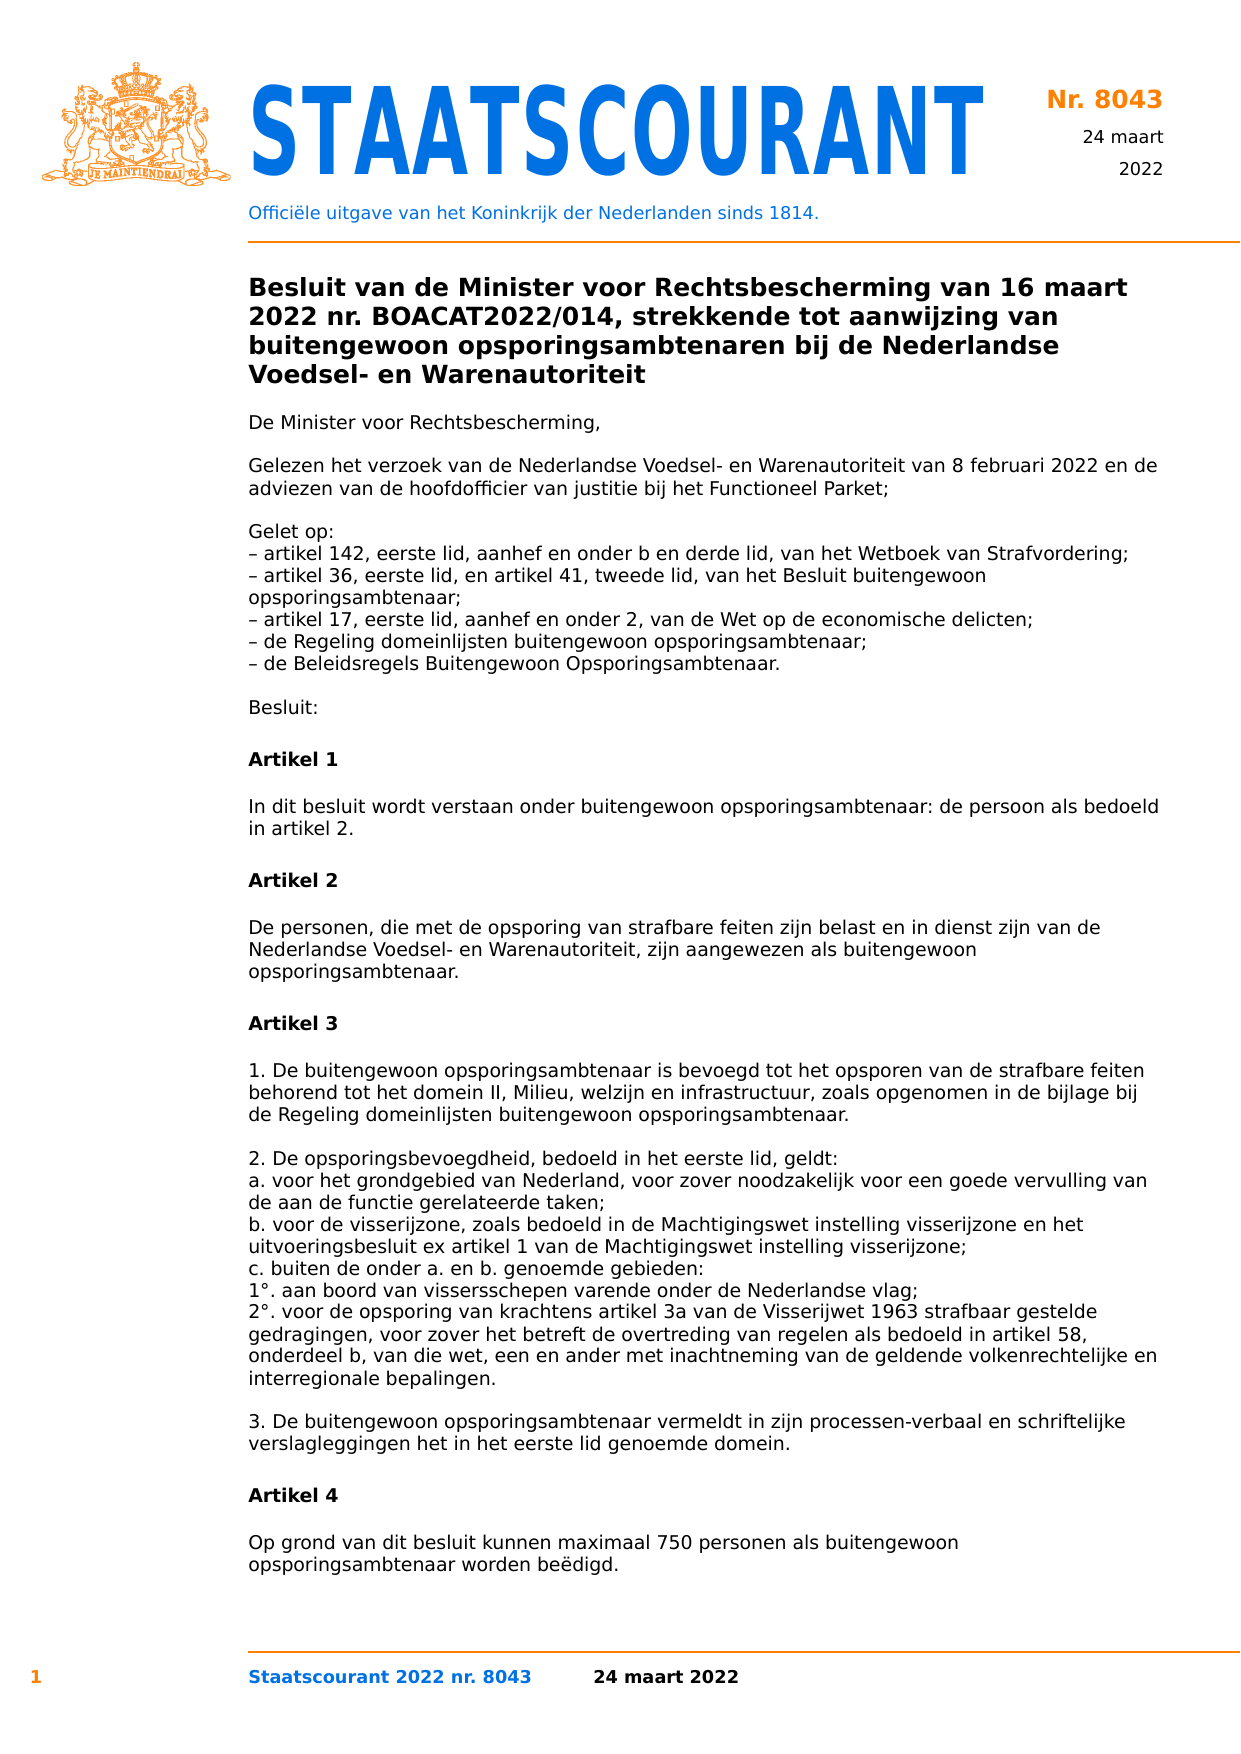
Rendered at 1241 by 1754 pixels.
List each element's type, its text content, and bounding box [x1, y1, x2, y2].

text 1. De buitengewoon opsporingsambtenaar is bevoegd tot het opsporen van de strafbare feiten behorend tot het domein II, Milieu, welzijn en infrastructuur, zoals opgenomen in de bijlage bij de Regeling domeinlijsten buitengewoon opsporingsambtenaar. [248, 1060, 1163, 1126]
text Op grond van dit besluit kunnen maximaal 750 personen als buitengewoon opsporingsambtenaar worden beëdigd. [248, 1532, 1163, 1576]
text c. buiten de onder a. en b. genoemde gebieden: [248, 1257, 1163, 1279]
text b. voor de visserijzone, zoals bedoeld in de Machtigingswet instelling visserijzone en het uitvoeringsbesluit ex artikel 1 van de Machtigingswet instelling visserijzone; [248, 1213, 1163, 1257]
text – de Regeling domeinlijsten buitengewoon opsporingsambtenaar; [248, 631, 1163, 653]
text Gelet op: [248, 521, 1163, 543]
subtitle Artikel 3 [248, 1013, 1163, 1035]
text Gelezen het verzoek van de Nederlandse Voedsel- en Warenautoriteit van 8 februari 2022 en de adviezen van de hoofdofficier van justitie bij het Functioneel Parket; [248, 455, 1163, 499]
text 1°. aan boord van vissersschepen varende onder de Nederlandse vlag; [248, 1279, 1163, 1301]
text – de Beleidsregels Buitengewoon Opsporingsambtenaar. [248, 653, 1163, 675]
text 2. De opsporingsbevoegdheid, bedoeld in het eerste lid, geldt: [248, 1148, 1163, 1169]
text De Minister voor Rechtsbescherming, [248, 412, 1163, 433]
table_cell Officiële uitgave van het Koninkrijk der Nederlanden sinds 1814. [248, 203, 1240, 241]
table_cell 24 maart [998, 121, 1240, 153]
subtitle Artikel 1 [248, 749, 1163, 771]
subtitle Artikel 2 [248, 870, 1163, 892]
text 3. De buitengewoon opsporingsambtenaar vermeldt in zijn processen-verbaal en schriftelijke verslagleggingen het in het eerste lid genoemde domein. [248, 1411, 1163, 1455]
text In dit besluit wordt verstaan onder buitengewoon opsporingsambtenaar: de persoon als bedoeld in artikel 2. [248, 796, 1163, 840]
text De personen, die met de opsporing van strafbare feiten zijn belast en in dienst zijn van de Nederlandse Voedsel- en Warenautoriteit, zijn aangewezen als buitengewoon opsporingsambtenaar. [248, 917, 1163, 983]
table_cell 2022 [998, 153, 1240, 203]
text – artikel 142, eerste lid, aanhef en onder b en derde lid, van het Wetboek van Strafvordering; [248, 543, 1163, 565]
text Besluit: [248, 697, 1163, 719]
table_header STAATSCOURANT [248, 62, 998, 203]
subtitle Artikel 4 [248, 1485, 1163, 1507]
text – artikel 36, eerste lid, en artikel 41, tweede lid, van het Besluit buitengewoon opsporingsambtenaar; [248, 565, 1163, 609]
table_header Nr. 8043 [998, 62, 1240, 121]
picture [41, 62, 231, 186]
text – artikel 17, eerste lid, aanhef en onder 2, van de Wet op de economische delicten; [248, 609, 1163, 631]
text 2°. voor de opsporing van krachtens artikel 3a van de Visserijwet 1963 strafbaar gestelde gedragingen, voor zover het betreft de overtreding van regelen als bedoeld in artikel 58, onderdeel b, van die wet, een en ander met inachtneming van de geldende volkenrechtelijke en interregionale bepalingen. [248, 1301, 1163, 1389]
subtitle Besluit van de Minister voor Rechtsbescherming van 16 maart 2022 nr. BOACAT2022/014, strekkende tot aanwijzing van buitengewoon opsporingsambtenaren bij de Nederlandse Voedsel- en Warenautoriteit [248, 273, 1163, 390]
text a. voor het grondgebied van Nederland, voor zover noodzakelijk voor een goede vervulling van de aan de functie gerelateerde taken; [248, 1169, 1163, 1213]
table_header [25, 62, 248, 241]
